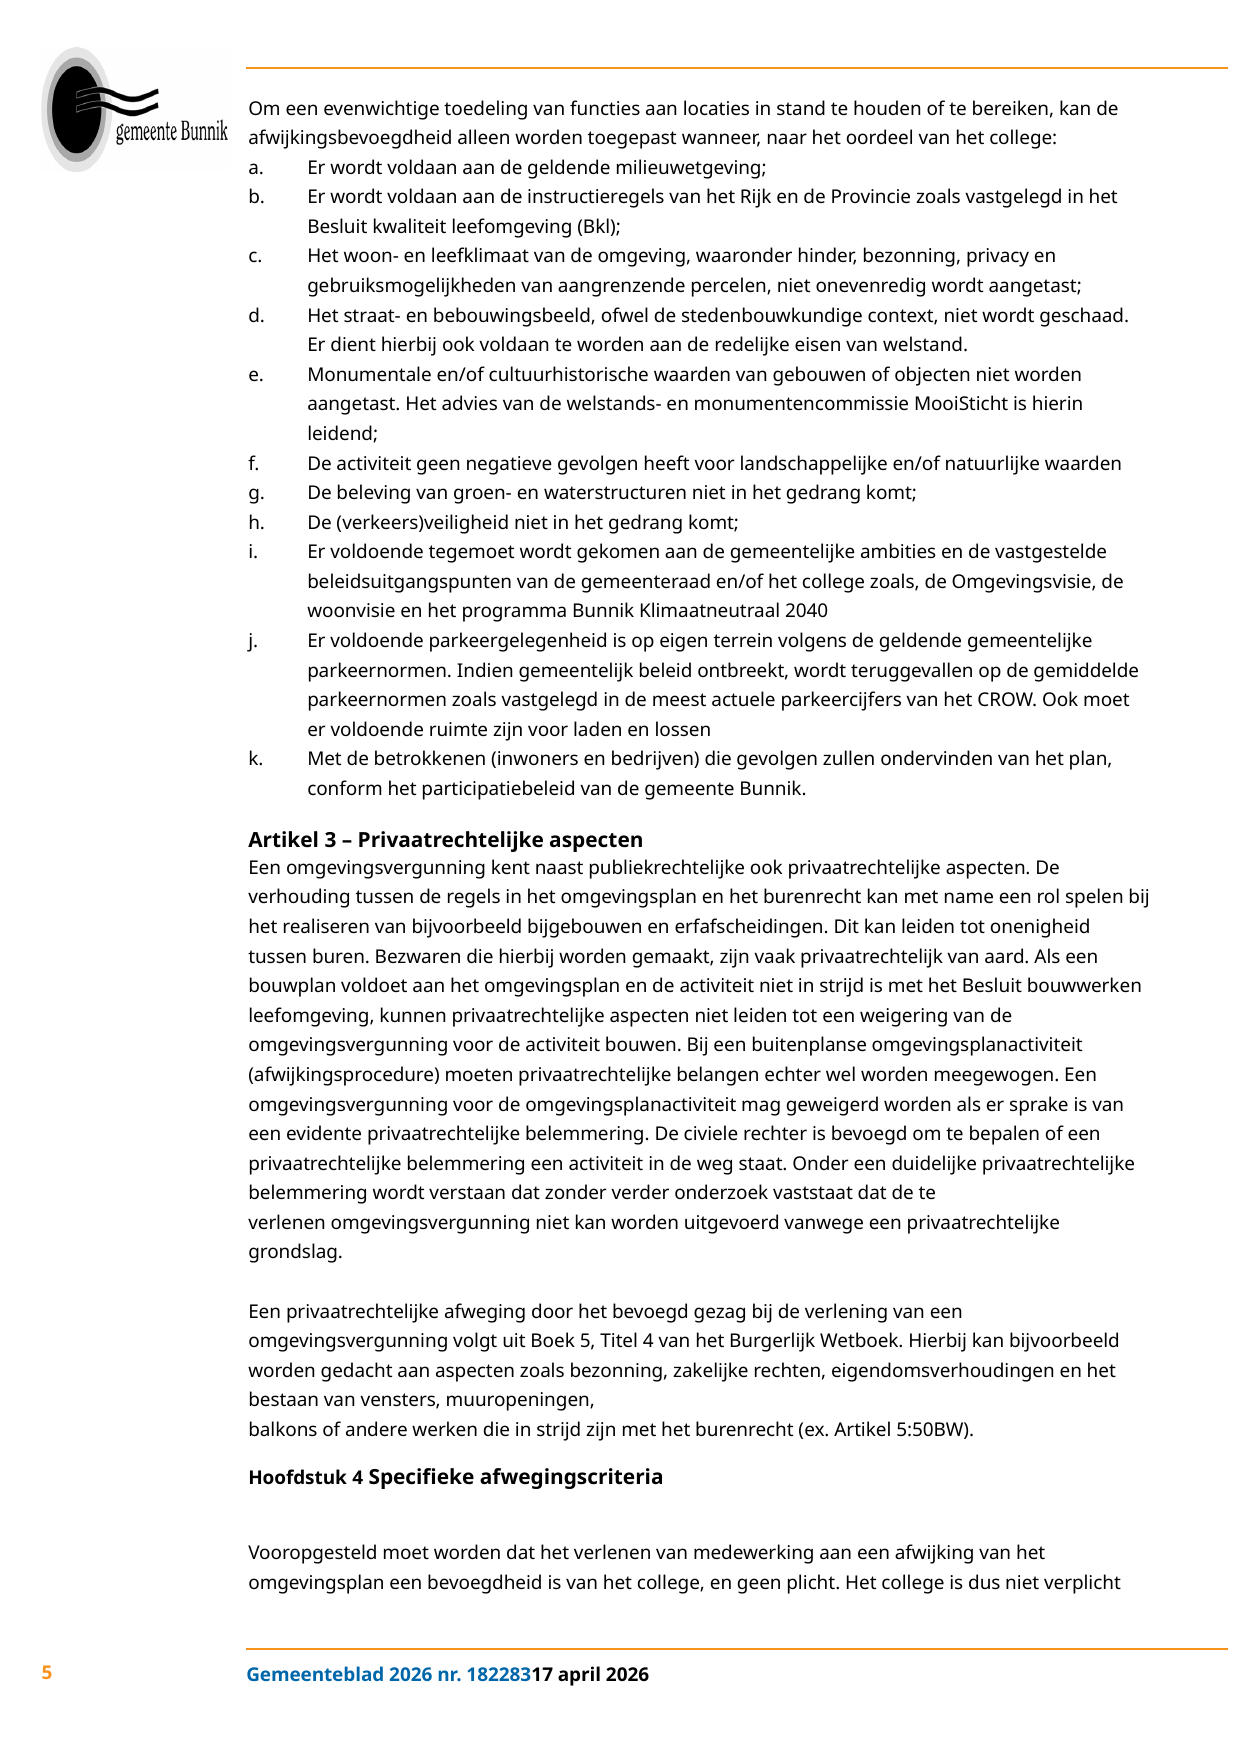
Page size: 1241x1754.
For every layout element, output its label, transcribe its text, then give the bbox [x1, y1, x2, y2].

text verlenen omgevingsvergunning niet kan worden uitgevoerd vanwege een privaatrechtelijke grondslag. [248, 1209, 1152, 1264]
text balkons of andere werken die in strijd zijn met het burenrecht (ex. Artikel 5:50BW). [248, 1416, 1152, 1442]
list Er voldoende parkeergelegenheid is op eigen terrein volgens de geldende gemeentelijke parkeernormen. Indien gemeentelijk beleid ontbreekt, wordt teruggevallen op de gemiddelde parkeernormen zoals vastgelegd in de meest actuele parkeercijfers van het CROW. Ook moet er voldoende ruimte zijn voor laden en lossen [248, 627, 1152, 742]
text Een privaatrechtelijke afweging door het bevoegd gezag bij de verlening van een omgevingsvergunning volgt uit Boek 5, Titel 4 van het Burgerlijk Wetboek. Hierbij kan bijvoorbeeld worden gedacht aan aspecten zoals bezonning, zakelijke rechten, eigendomsverhoudingen en het bestaan van vensters, muuropeningen, [248, 1298, 1152, 1412]
text Een omgevingsvergunning kent naast publiekrechtelijke ook privaatrechtelijke aspecten. De verhouding tussen de regels in het omgevingsplan en het burenrecht kan met name een rol spelen bij het realiseren van bijvoorbeeld bijgebouwen en erfafscheidingen. Dit kan leiden tot onenigheid tussen buren. Bezwaren die hierbij worden gemaakt, zijn vaak privaatrechtelijk van aard. Als een bouwplan voldoet aan het omgevingsplan en de activiteit niet in strijd is met het Besluit bouwwerken leefomgeving, kunnen privaatrechtelijke aspecten niet leiden tot een weigering van de omgevingsvergunning voor de activiteit bouwen. Bij een buitenplanse omgevingsplanactiviteit (afwijkingsprocedure) moeten privaatrechtelijke belangen echter wel worden meegewogen. Een omgevingsvergunning voor de omgevingsplanactiviteit mag geweigerd worden als er sprake is van een evidente privaatrechtelijke belemmering. De civiele rechter is bevoegd om te bepalen of een privaatrechtelijke belemmering een activiteit in de weg staat. Onder een duidelijke privaatrechtelijke belemmering wordt verstaan dat zonder verder onderzoek vaststaat dat de te [248, 854, 1152, 1205]
list Monumentale en/of cultuurhistorische waarden van gebouwen of objecten niet worden aangetast. Het advies van de welstands- en monumentencommissie MooiSticht is hierin leidend; [248, 361, 1152, 446]
list Met de betrokkenen (inwoners en bedrijven) die gevolgen zullen ondervinden van het plan, conform het participatiebeleid van de gemeente Bunnik. [248, 746, 1152, 801]
list Er wordt voldaan aan de geldende milieuwetgeving; [248, 154, 1152, 180]
text Om een evenwichtige toedeling van functies aan locaties in stand te houden of te bereiken, kan de afwijkingsbevoegdheid alleen worden toegepast wanneer, naar het oordeel van het college: [248, 95, 1152, 150]
text Vooropgesteld moet worden dat het verlenen van medewerking aan een afwijking van het omgevingsplan een bevoegdheid is van het college, en geen plicht. Het college is dus niet verplicht [248, 1539, 1152, 1595]
list Er voldoende tegemoet wordt gekomen aan de gemeentelijke ambities en de vastgestelde beleidsuitgangspunten van de gemeenteraad en/of het college zoals, de Omgevingsvisie, de woonvisie en het programma Bunnik Klimaatneutraal 2040 [248, 538, 1152, 623]
text Artikel 3 – Privaatrechtelijke aspecten [248, 826, 1152, 854]
list Het straat- en bebouwingsbeeld, ofwel de stedenbouwkundige context, niet wordt geschaad. Er dient hierbij ook voldaan te worden aan de redelijke eisen van welstand. [248, 302, 1152, 357]
list De activiteit geen negatieve gevolgen heeft voor landschappelijke en/of natuurlijke waarden [248, 450, 1152, 476]
text Hoofdstuk 4 Specifieke afwegingscriteria [248, 1462, 1152, 1490]
picture [41, 47, 231, 172]
list De (verkeers)veiligheid niet in het gedrang komt; [248, 509, 1152, 535]
list De beleving van groen- en waterstructuren niet in het gedrang komt; [248, 479, 1152, 505]
list Het woon- en leefklimaat van de omgeving, waaronder hinder, bezonning, privacy en gebruiksmogelijkheden van aangrenzende percelen, niet onevenredig wordt aangetast; [248, 243, 1152, 298]
list Er wordt voldaan aan de instructieregels van het Rijk en de Provincie zoals vastgelegd in het Besluit kwaliteit leefomgeving (Bkl); [248, 183, 1152, 239]
